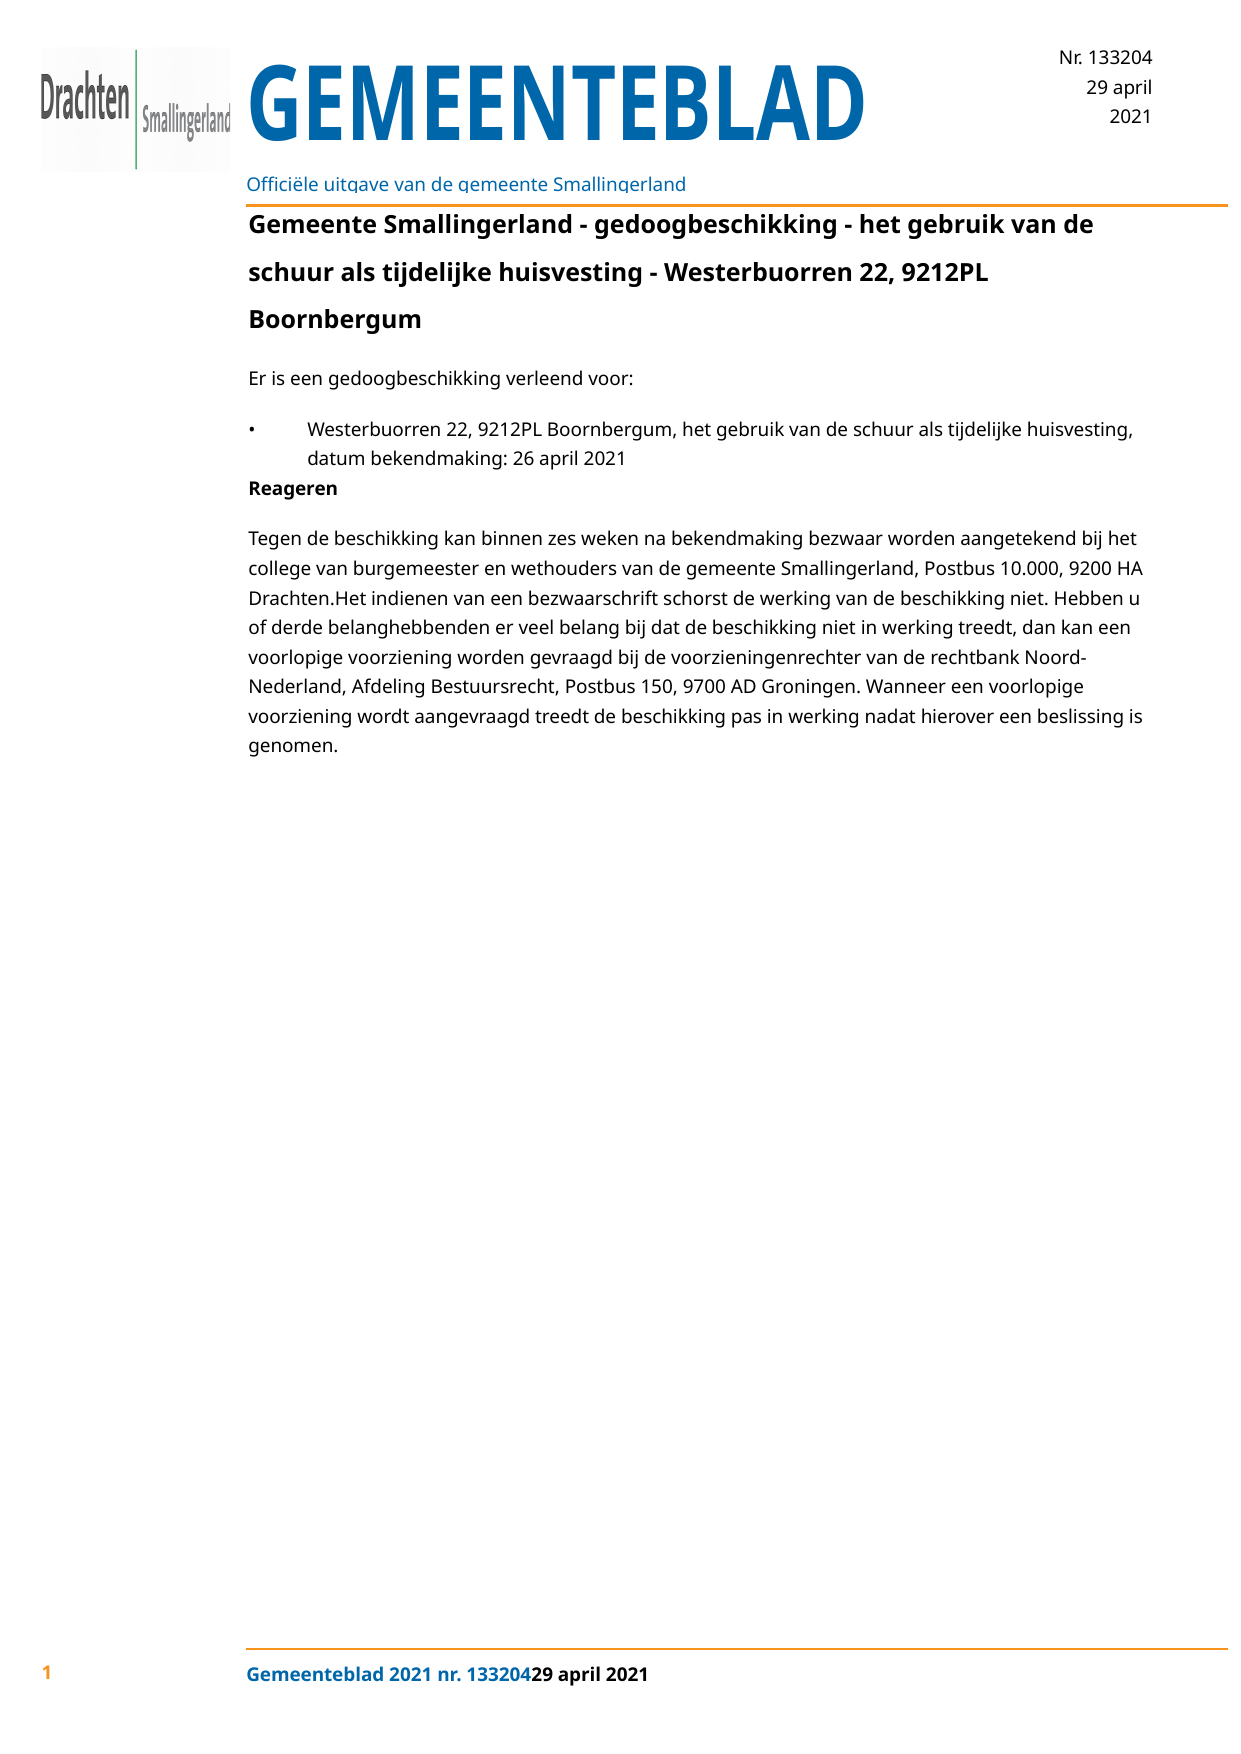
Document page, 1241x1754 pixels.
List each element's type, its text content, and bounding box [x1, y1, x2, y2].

text Er is een gedoogbeschikking verleend voor: [248, 366, 1152, 391]
list Westerbuorren 22, 9212PL Boornbergum, het gebruik van de schuur als tijdelijke huisvesting, datum bekendmaking: 26 april 2021 [248, 416, 1152, 471]
text Reageren [248, 475, 1152, 501]
text Tegen de beschikking kan binnen zes weken na bekendmaking bezwaar worden aangetekend bij het college van burgemeester en wethouders van de gemeente Smallingerland, Postbus 10.000, 9200 HA Drachten.Het indienen van een bezwaarschrift schorst de werking van de beschikking niet. Hebben u of derde belanghebbenden er veel belang bij dat de beschikking niet in werking treedt, dan kan een voorlopige voorziening worden gevraagd bij de voorzieningenrechter van de rechtbank Noord-Nederland, Afdeling Bestuursrecht, Postbus 150, 9700 AD Groningen. Wanneer een voorlopige voorziening wordt aangevraagd treedt de beschikking pas in werking nadat hierover een beslissing is genomen. [248, 526, 1152, 758]
picture [41, 47, 231, 172]
text Gemeente Smallingerland - gedoogbeschikking - het gebruik van de schuur als tijdelijke huisvesting - Westerbuorren 22, 9212PL Boornbergum [248, 207, 1152, 336]
